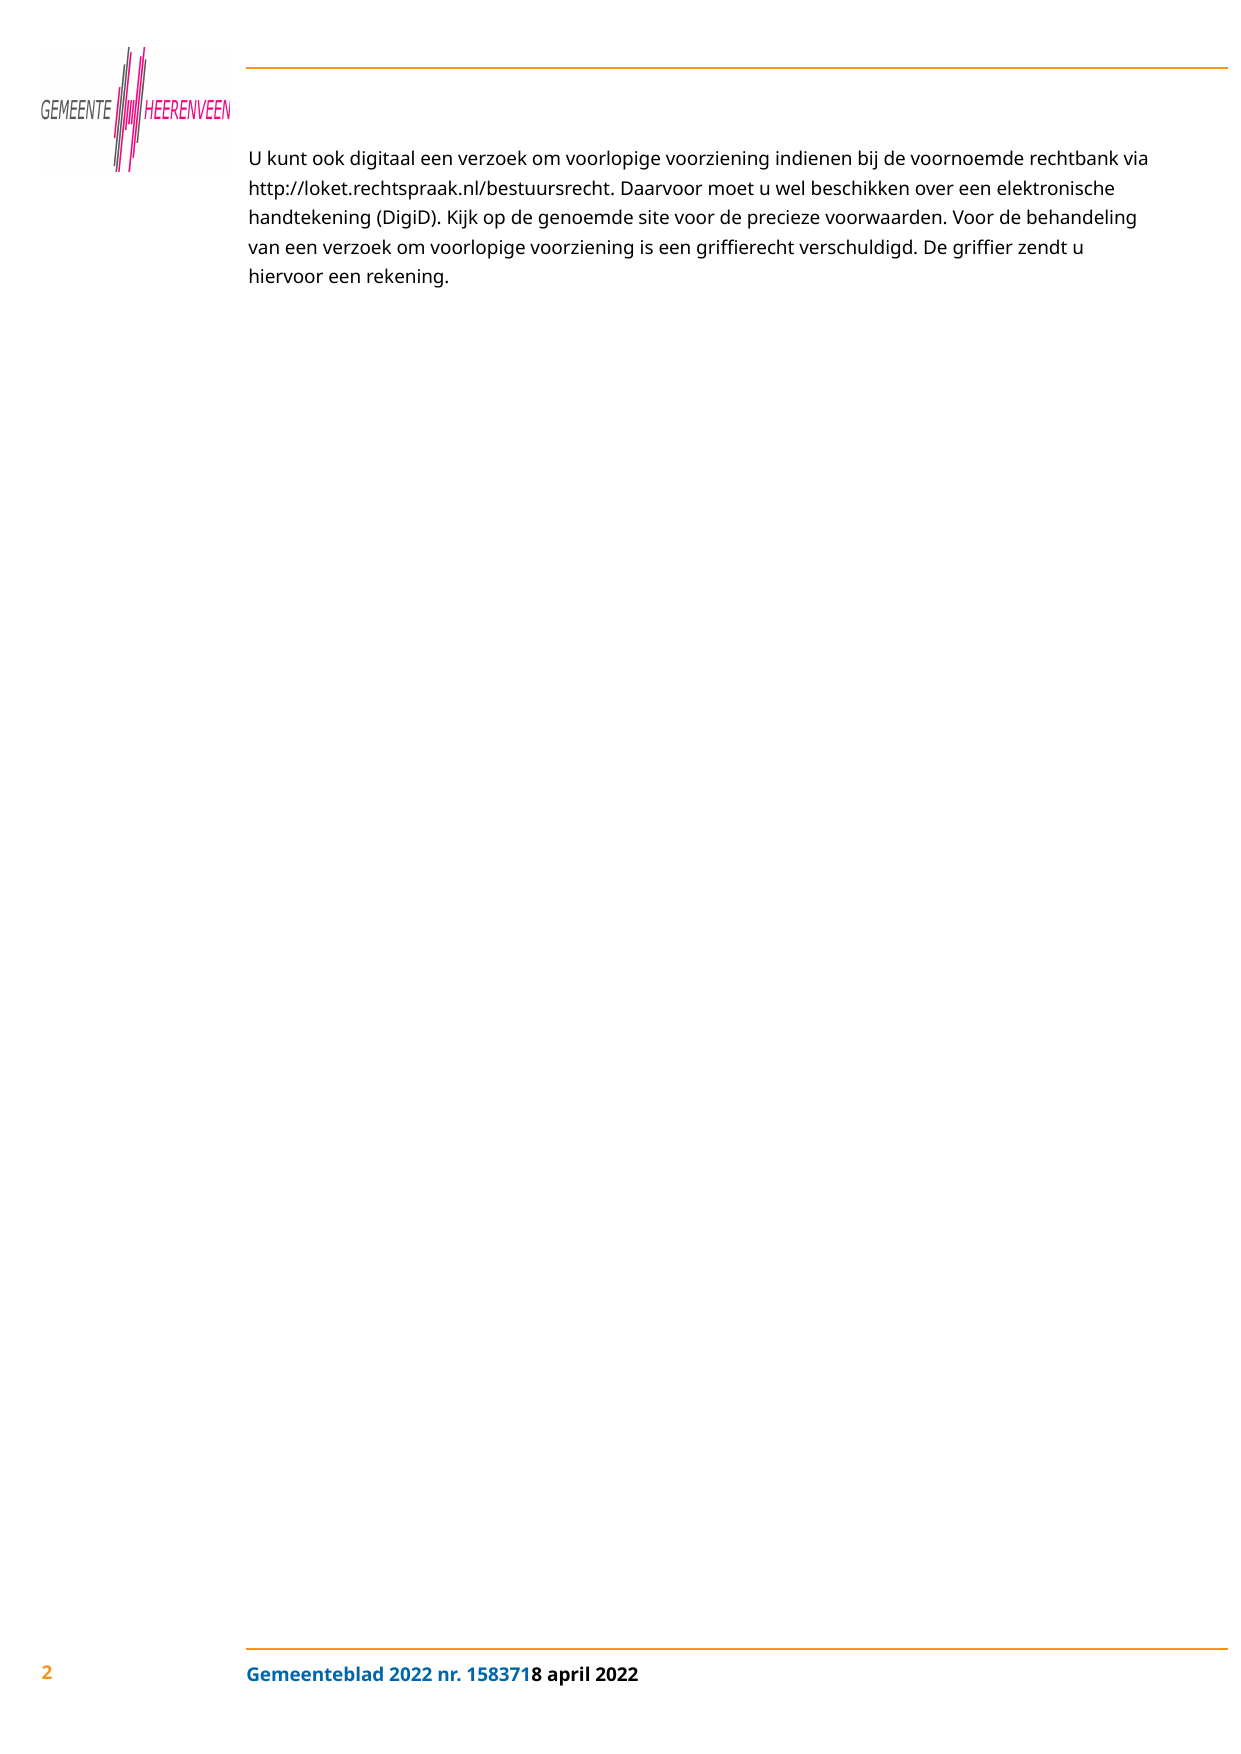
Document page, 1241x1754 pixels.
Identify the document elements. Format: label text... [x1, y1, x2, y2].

picture [41, 47, 231, 172]
text U kunt ook digitaal een verzoek om voorlopige voorziening indienen bij de voornoemde rechtbank via http://loket.rechtspraak.nl/bestuursrecht. Daarvoor moet u wel beschikken over een elektronische handtekening (DigiD). Kijk op de genoemde site voor de precieze voorwaarden. Voor de behandeling van een verzoek om voorlopige voorziening is een griffierecht verschuldigd. De griffier zendt u hiervoor een rekening. [248, 145, 1152, 289]
